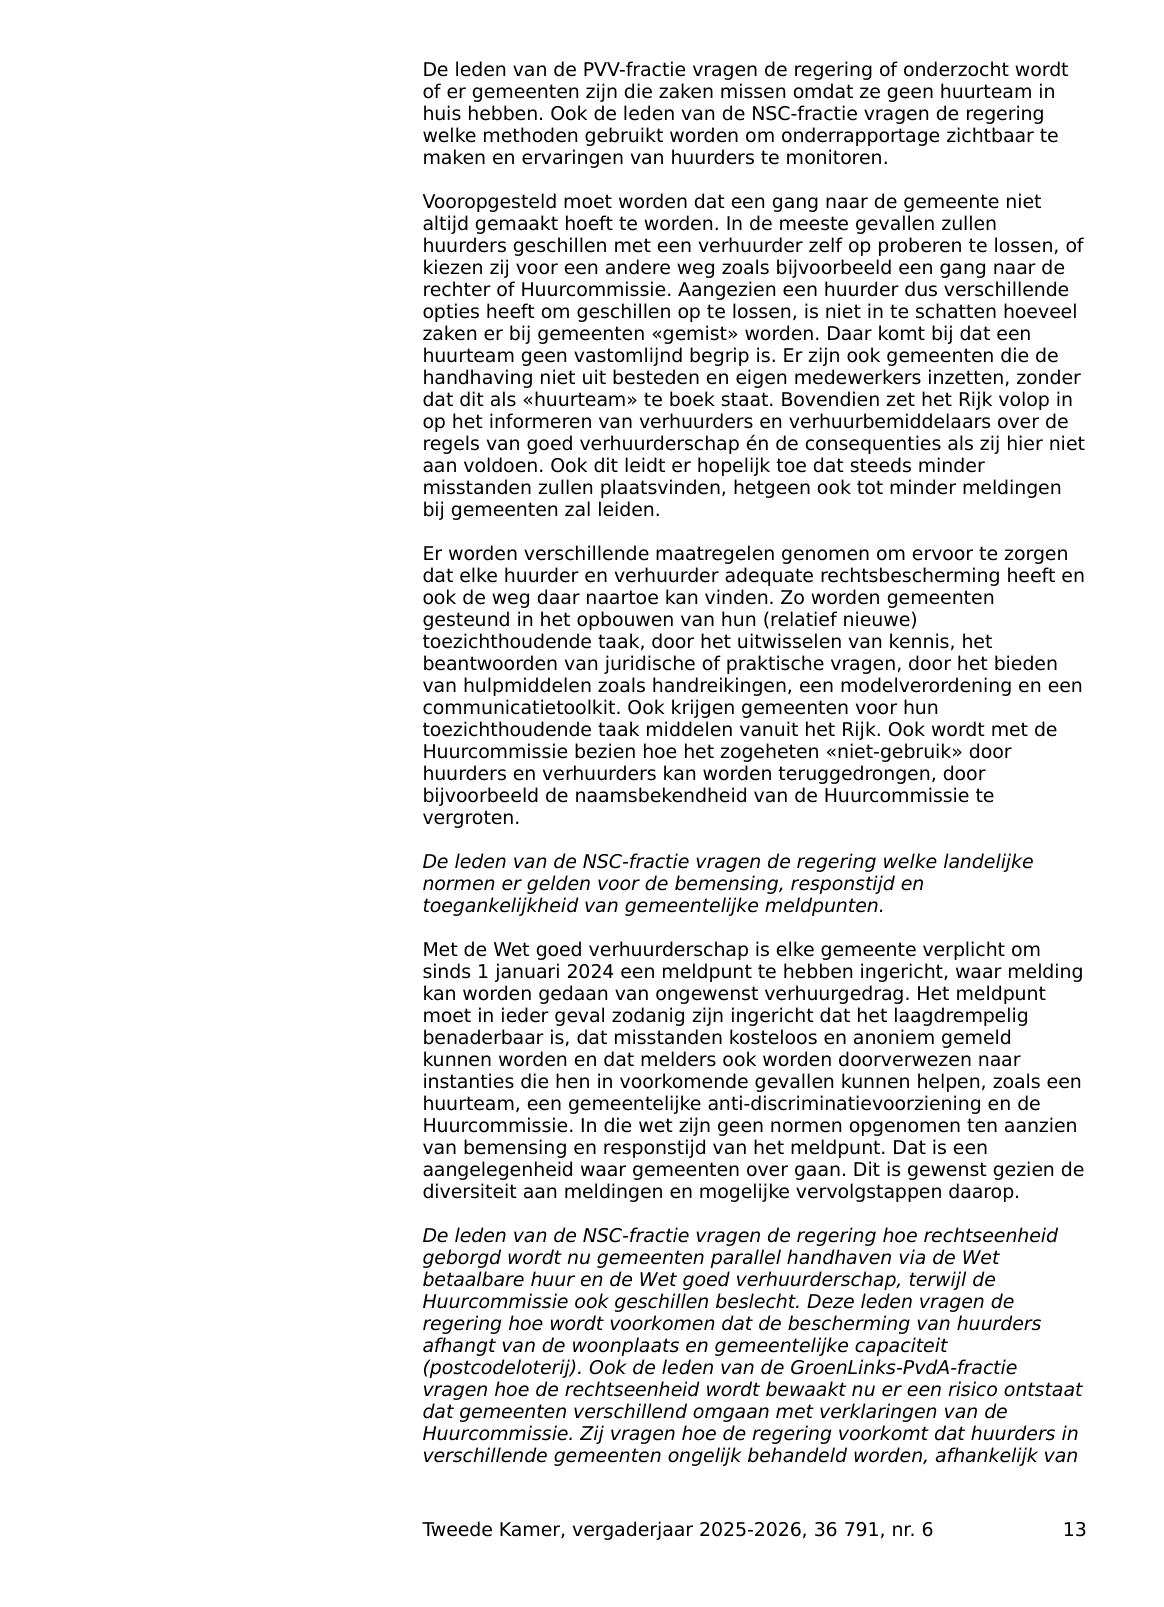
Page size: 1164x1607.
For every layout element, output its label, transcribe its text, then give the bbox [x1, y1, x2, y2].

text Vooropgesteld moet worden dat een gang naar de gemeente niet altijd gemaakt hoeft te worden. In de meeste gevallen zullen huurders geschillen met een verhuurder zelf op proberen te lossen, of kiezen zij voor een andere weg zoals bijvoorbeeld een gang naar de rechter of Huurcommissie. Aangezien een huurder dus verschillende opties heeft om geschillen op te lossen, is niet in te schatten hoeveel zaken er bij gemeenten «gemist» worden. Daar komt bij dat een huurteam geen vastomlijnd begrip is. Er zijn ook gemeenten die de handhaving niet uit besteden en eigen medewerkers inzetten, zonder dat dit als «huurteam» te boek staat. Bovendien zet het Rijk volop in op het informeren van verhuurders en verhuurbemiddelaars over de regels van goed verhuurderschap én de consequenties als zij hier niet aan voldoen. Ook dit leidt er hopelijk toe dat steeds minder misstanden zullen plaatsvinden, hetgeen ook tot minder meldingen bij gemeenten zal leiden. [422, 191, 1087, 521]
text De leden van de NSC-fractie vragen de regering hoe rechtseenheid geborgd wordt nu gemeenten parallel handhaven via de Wet betaalbare huur en de Wet goed verhuurderschap, terwijl de Huurcommissie ook geschillen beslecht. Deze leden vragen de regering hoe wordt voorkomen dat de bescherming van huurders afhangt van de woonplaats en gemeentelijke capaciteit (postcodeloterij). Ook de leden van de GroenLinks-PvdA-fractie vragen hoe de rechtseenheid wordt bewaakt nu er een risico ontstaat dat gemeenten verschillend omgaan met verklaringen van de Huurcommissie. Zij vragen hoe de regering voorkomt dat huurders in verschillende gemeenten ongelijk behandeld worden, afhankelijk van [422, 1225, 1087, 1467]
text De leden van de PVV-fractie vragen de regering of onderzocht wordt of er gemeenten zijn die zaken missen omdat ze geen huurteam in huis hebben. Ook de leden van de NSC-fractie vragen de regering welke methoden gebruikt worden om onderrapportage zichtbaar te maken en ervaringen van huurders te monitoren. [422, 59, 1087, 169]
text Met de Wet goed verhuurderschap is elke gemeente verplicht om sinds 1 januari 2024 een meldpunt te hebben ingericht, waar melding kan worden gedaan van ongewenst verhuurgedrag. Het meldpunt moet in ieder geval zodanig zijn ingericht dat het laagdrempelig benaderbaar is, dat misstanden kosteloos en anoniem gemeld kunnen worden en dat melders ook worden doorverwezen naar instanties die hen in voorkomende gevallen kunnen helpen, zoals een huurteam, een gemeentelijke anti-discriminatievoorziening en de Huurcommissie. In die wet zijn geen normen opgenomen ten aanzien van bemensing en responstijd van het meldpunt. Dat is een aangelegenheid waar gemeenten over gaan. Dit is gewenst gezien de diversiteit aan meldingen en mogelijke vervolgstappen daarop. [422, 939, 1087, 1203]
text De leden van de NSC-fractie vragen de regering welke landelijke normen er gelden voor de bemensing, responstijd en toegankelijkheid van gemeentelijke meldpunten. [422, 851, 1087, 917]
text Er worden verschillende maatregelen genomen om ervoor te zorgen dat elke huurder en verhuurder adequate rechtsbescherming heeft en ook de weg daar naartoe kan vinden. Zo worden gemeenten gesteund in het opbouwen van hun (relatief nieuwe) toezichthoudende taak, door het uitwisselen van kennis, het beantwoorden van juridische of praktische vragen, door het bieden van hulpmiddelen zoals handreikingen, een modelverordening en een communicatietoolkit. Ook krijgen gemeenten voor hun toezichthoudende taak middelen vanuit het Rijk. Ook wordt met de Huurcommissie bezien hoe het zogeheten «niet-gebruik» door huurders en verhuurders kan worden teruggedrongen, door bijvoorbeeld de naamsbekendheid van de Huurcommissie te vergroten. [422, 543, 1087, 829]
